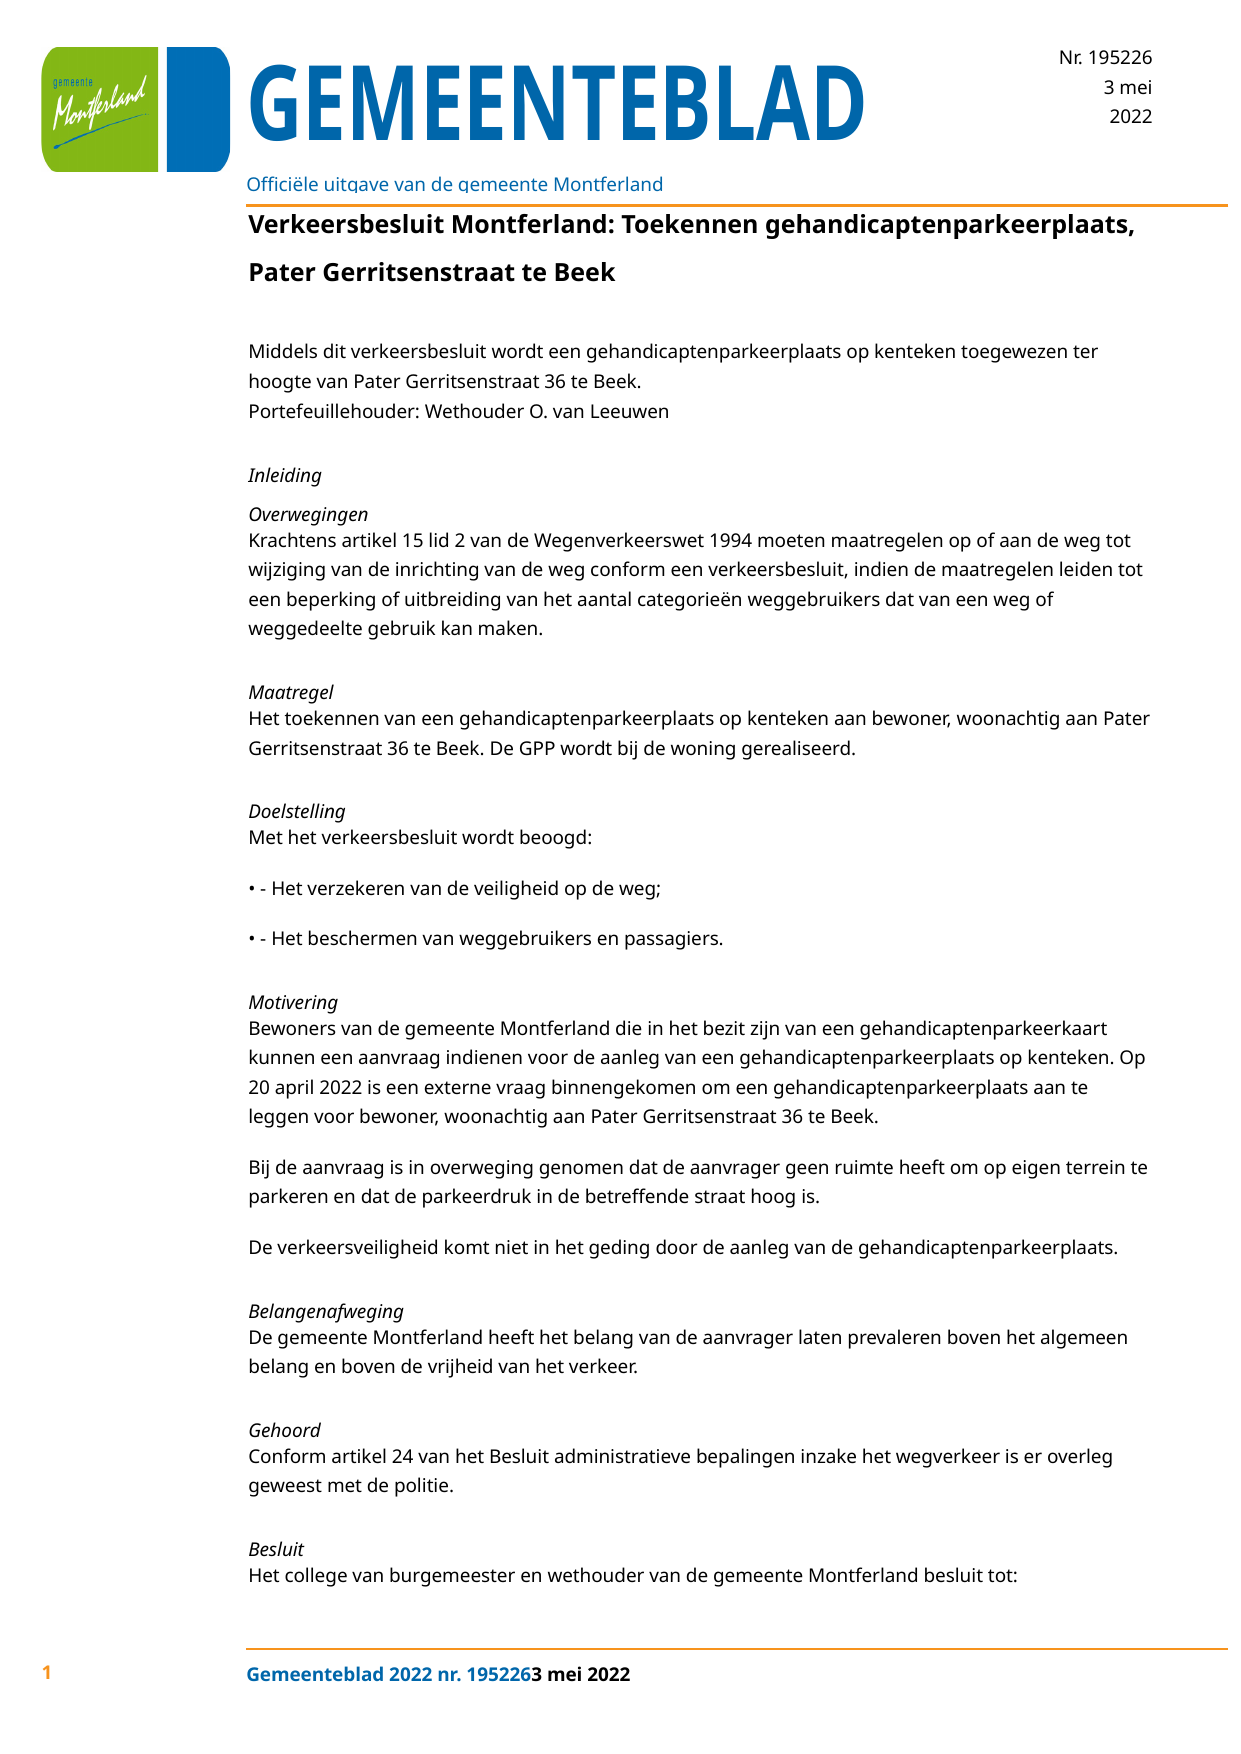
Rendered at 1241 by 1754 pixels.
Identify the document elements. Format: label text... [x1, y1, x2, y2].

text Motivering [248, 989, 1152, 1015]
text • - Het verzekeren van de veiligheid op de weg; [248, 875, 1152, 901]
text Middels dit verkeersbesluit wordt een gehandicaptenparkeerplaats op kenteken toegewezen ter hoogte van Pater Gerritsenstraat 36 te Beek. [248, 339, 1152, 394]
text Gehoord [248, 1417, 1152, 1443]
picture [41, 47, 231, 172]
text Het toekennen van een gehandicaptenparkeerplaats op kenteken aan bewoner, woonachtig aan Pater Gerritsenstraat 36 te Beek. De GPP wordt bij de woning gerealiseerd. [248, 705, 1152, 761]
text Inleiding [248, 462, 1152, 487]
text Bewoners van de gemeente Montferland die in het bezit zijn van een gehandicaptenparkeerkaart kunnen een aanvraag indienen voor de aanleg van een gehandicaptenparkeerplaats op kenteken. Op 20 april 2022 is een externe vraag binnengekomen om een gehandicaptenparkeerplaats aan te leggen voor bewoner, woonachtig aan Pater Gerritsenstraat 36 te Beek. [248, 1015, 1152, 1129]
text • - Het beschermen van weggebruikers en passagiers. [248, 925, 1152, 951]
text Besluit [248, 1537, 1152, 1562]
text Maatregel [248, 679, 1152, 705]
text Conform artikel 24 van het Besluit administratieve bepalingen inzake het wegverkeer is er overleg geweest met de politie. [248, 1443, 1152, 1498]
text De verkeersveiligheid komt niet in het geding door de aanleg van de gehandicaptenparkeerplaats. [248, 1234, 1152, 1260]
text Overwegingen [248, 501, 1152, 527]
text Doelstelling [248, 799, 1152, 824]
text Verkeersbesluit Montferland: Toekennen gehandicaptenparkeerplaats, Pater Gerritsenstraat te Beek [248, 207, 1152, 288]
text Belangenafweging [248, 1298, 1152, 1324]
text Bij de aanvraag is in overweging genomen dat de aanvrager geen ruimte heeft om op eigen terrein te parkeren en dat de parkeerdruk in de betreffende straat hoog is. [248, 1154, 1152, 1209]
text Met het verkeersbesluit wordt beoogd: [248, 824, 1152, 850]
text Krachtens artikel 15 lid 2 van de Wegenverkeerswet 1994 moeten maatregelen op of aan de weg tot wijziging van de inrichting van de weg conform een verkeersbesluit, indien de maatregelen leiden tot een beperking of uitbreiding van het aantal categorieën weggebruikers dat van een weg of weggedeelte gebruik kan maken. [248, 527, 1152, 641]
text Het college van burgemeester en wethouder van de gemeente Montferland besluit tot: [248, 1562, 1152, 1588]
text De gemeente Montferland heeft het belang van de aanvrager laten prevaleren boven het algemeen belang en boven de vrijheid van het verkeer. [248, 1324, 1152, 1379]
text Portefeuillehouder: Wethouder O. van Leeuwen [248, 398, 1152, 423]
